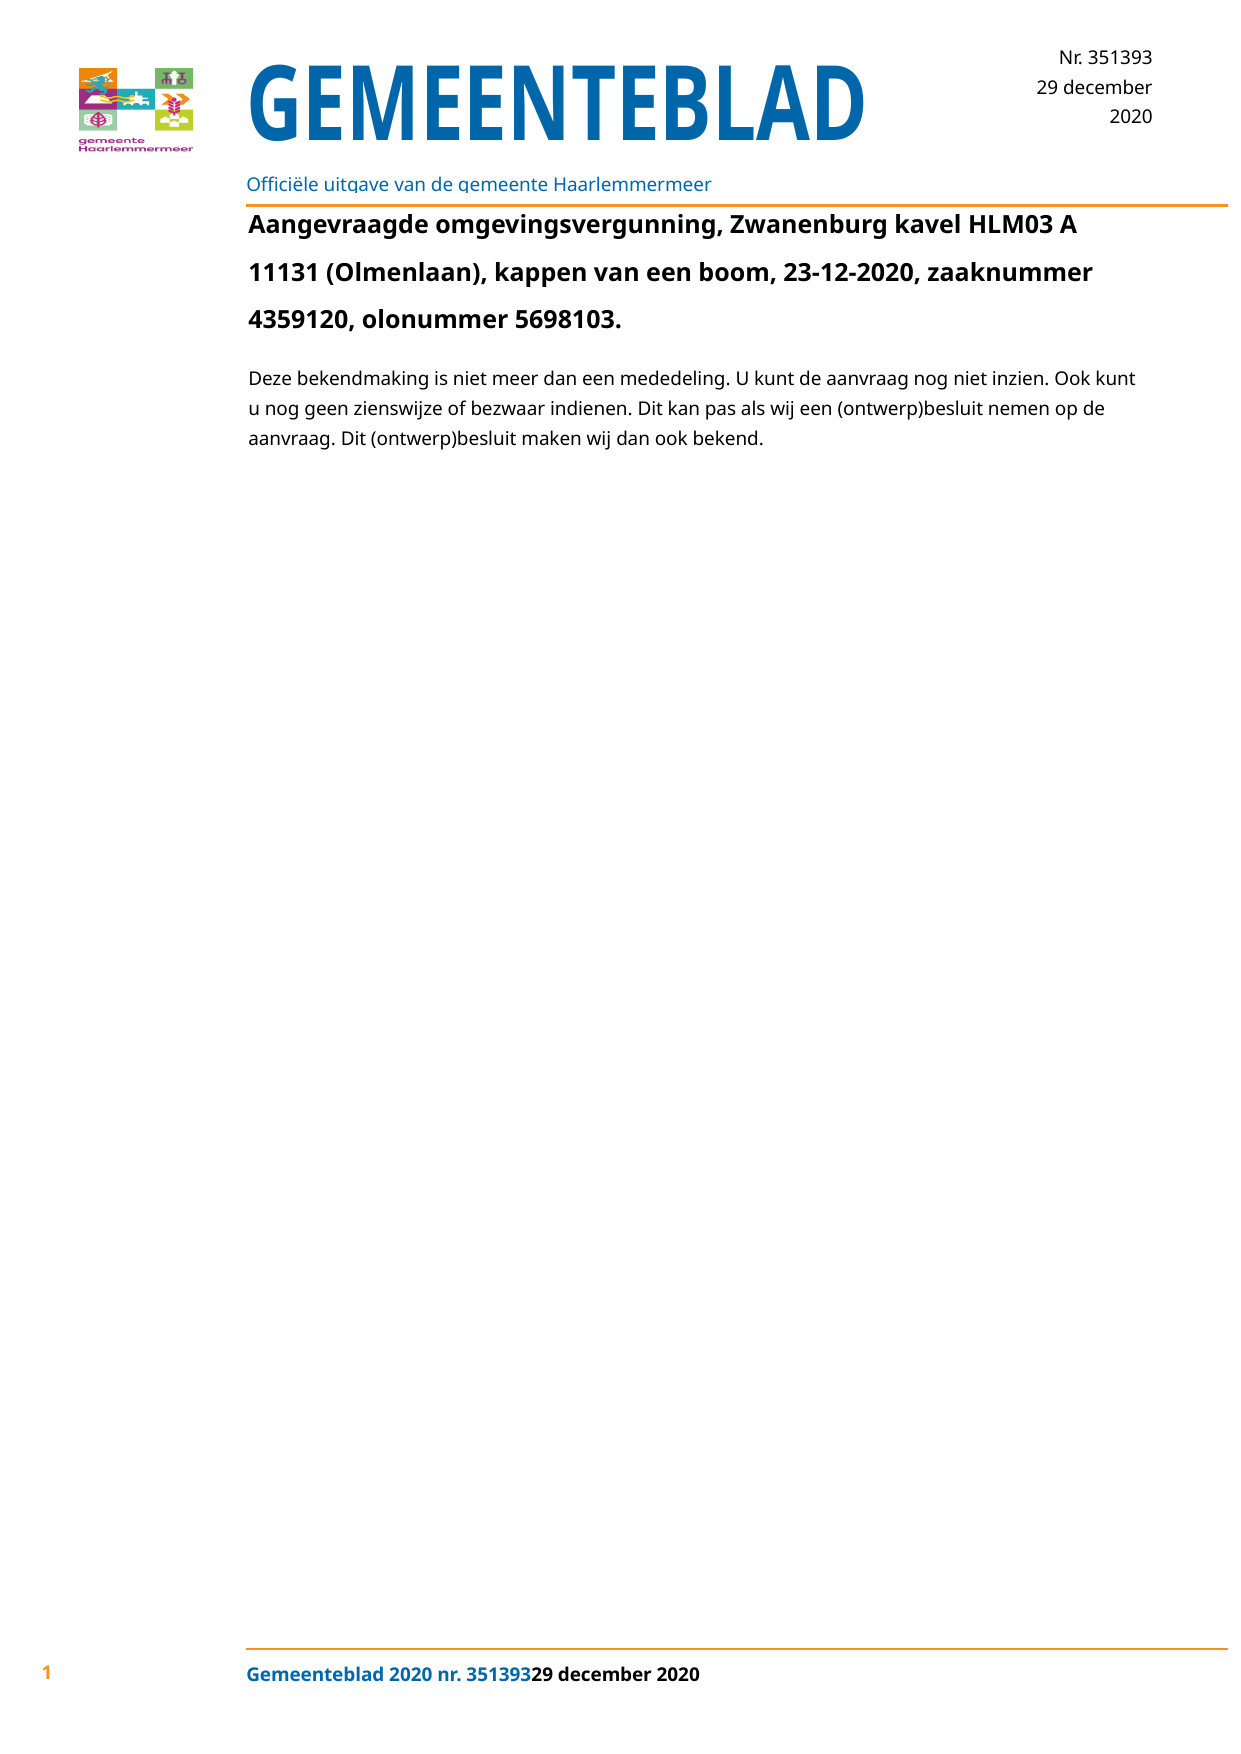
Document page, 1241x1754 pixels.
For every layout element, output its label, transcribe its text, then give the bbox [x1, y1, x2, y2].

text Deze bekendmaking is niet meer dan een mededeling. U kunt de aanvraag nog niet inzien. Ook kunt u nog geen zienswijze of bezwaar indienen. Dit kan pas als wij een (ontwerp)besluit nemen op de aanvraag. Dit (ontwerp)besluit maken wij dan ook bekend. [248, 366, 1152, 450]
picture [41, 47, 231, 172]
text Aangevraagde omgevingsvergunning, Zwanenburg kavel HLM03 A 11131 (Olmenlaan), kappen van een boom, 23-12-2020, zaaknummer 4359120, olonummer 5698103. [248, 207, 1152, 336]
